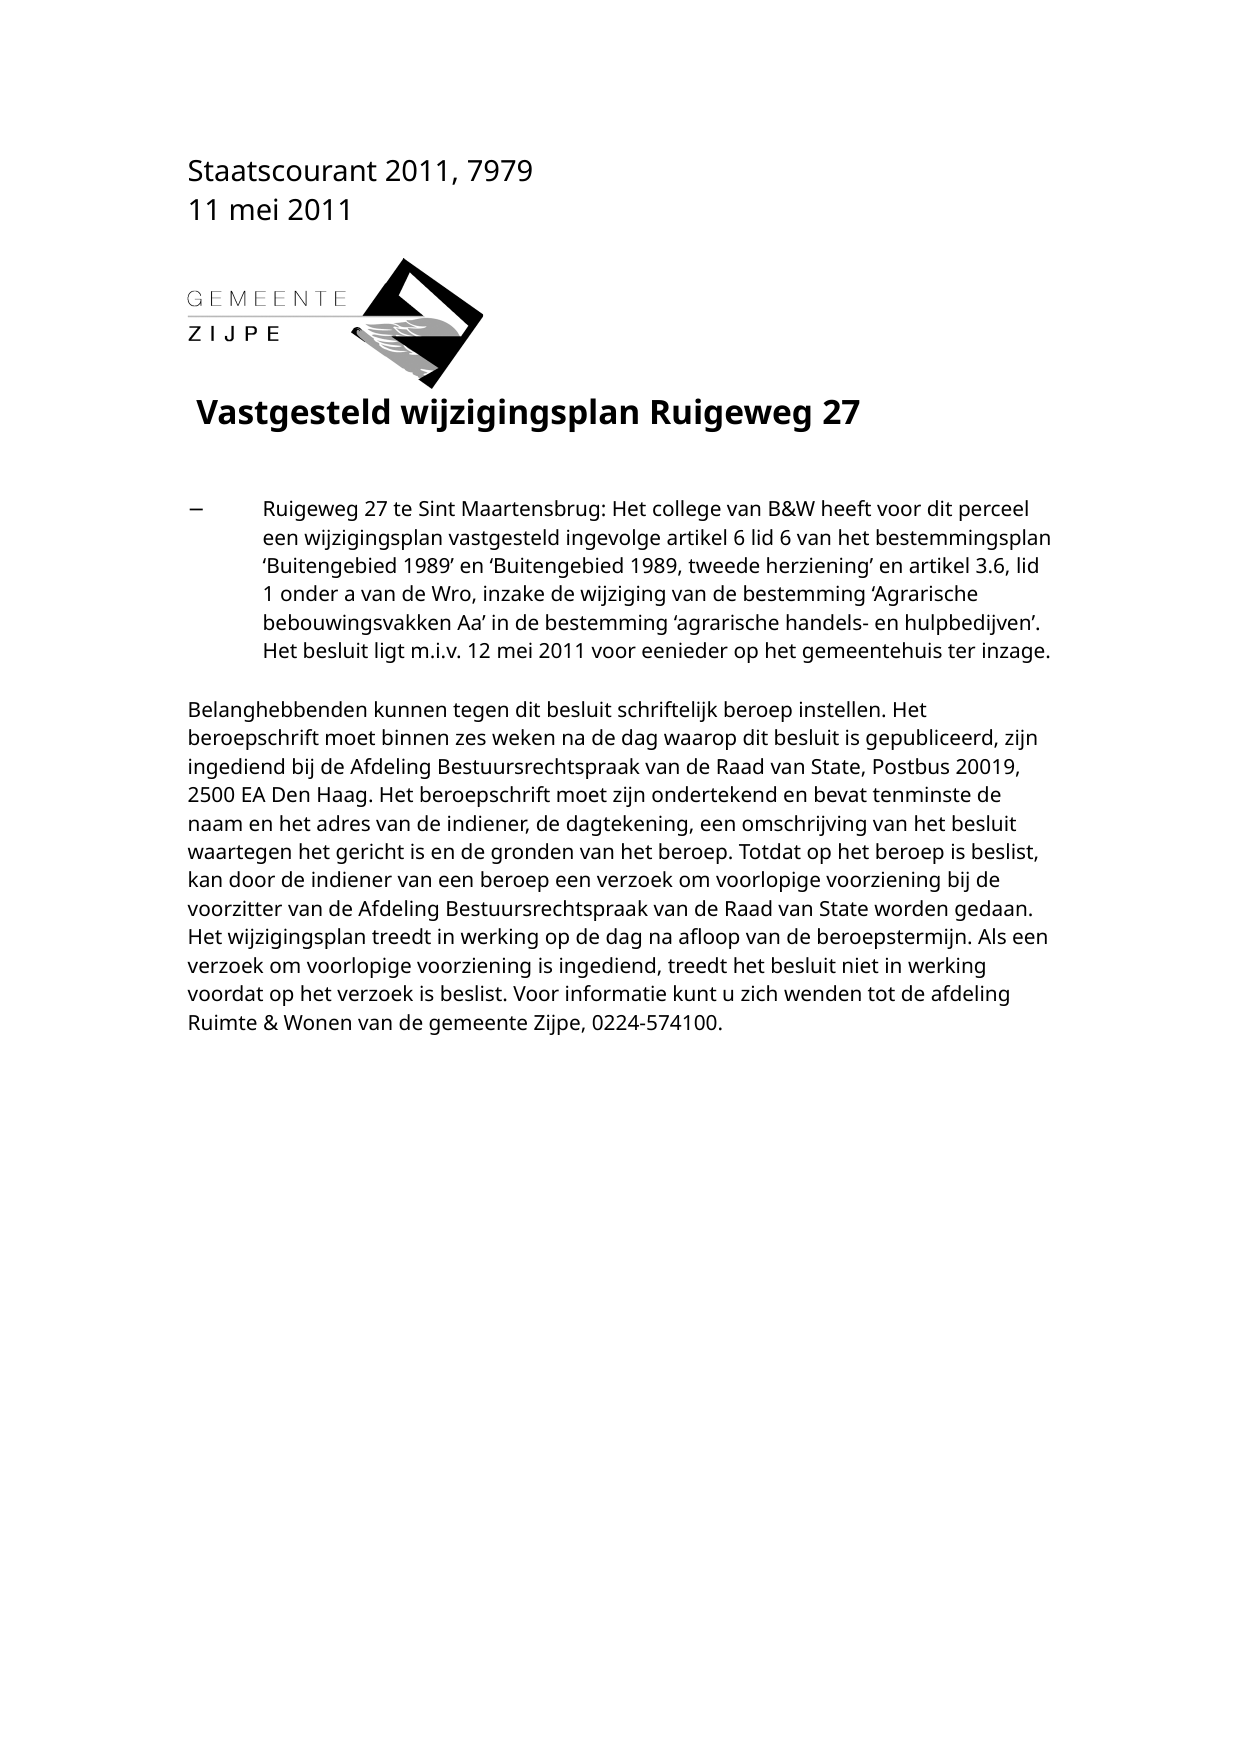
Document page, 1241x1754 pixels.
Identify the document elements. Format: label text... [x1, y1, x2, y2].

text Belanghebbenden kunnen tegen dit besluit schriftelijk beroep instellen. Het beroepschrift moet binnen zes weken na de dag waarop dit besluit is gepubliceerd, zijn ingediend bij de Afdeling Bestuursrechtspraak van de Raad van State, Postbus 20019, 2500 EA Den Haag. Het beroepschrift moet zijn ondertekend en bevat tenminste de naam en het adres van de indiener, de dagtekening, een omschrijving van het besluit waartegen het gericht is en de gronden van het beroep. Totdat op het beroep is beslist, kan door de indiener van een beroep een verzoek om voorlopige voorziening bij de voorzitter van de Afdeling Bestuursrechtspraak van de Raad van State worden gedaan. Het wijzigingsplan treedt in werking op de dag na afloop van de beroepstermijn. Als een verzoek om voorlopige voorziening is ingediend, treedt het besluit niet in werking voordat op het verzoek is beslist. Voor informatie kunt u zich wenden tot de afdeling Ruimte & Wonen van de gemeente Zijpe, 0224-574100. [187, 695, 1053, 1036]
subtitle Vastgesteld wijzigingsplan Ruigeweg 27 [187, 271, 1053, 434]
picture [187, 258, 484, 389]
text 11 mei 2011 [187, 190, 1053, 229]
list Ruigeweg 27 te Sint Maartensbrug: Het college van B&W heeft voor dit perceel een wijzigingsplan vastgesteld ingevolge artikel 6 lid 6 van het bestemmingsplan ‘Buitengebied 1989’ en ‘Buitengebied 1989, tweede herziening’ en artikel 3.6, lid 1 onder a van de Wro, inzake de wijziging van de bestemming ‘Agrarische bebouwingsvakken Aa’ in de bestemming ‘agrarische handels- en hulpbedijven’. Het besluit ligt m.i.v. 12 mei 2011 voor eenieder op het gemeentehuis ter inzage. [187, 494, 1053, 665]
text Staatscourant 2011, 7979 [187, 150, 1053, 190]
